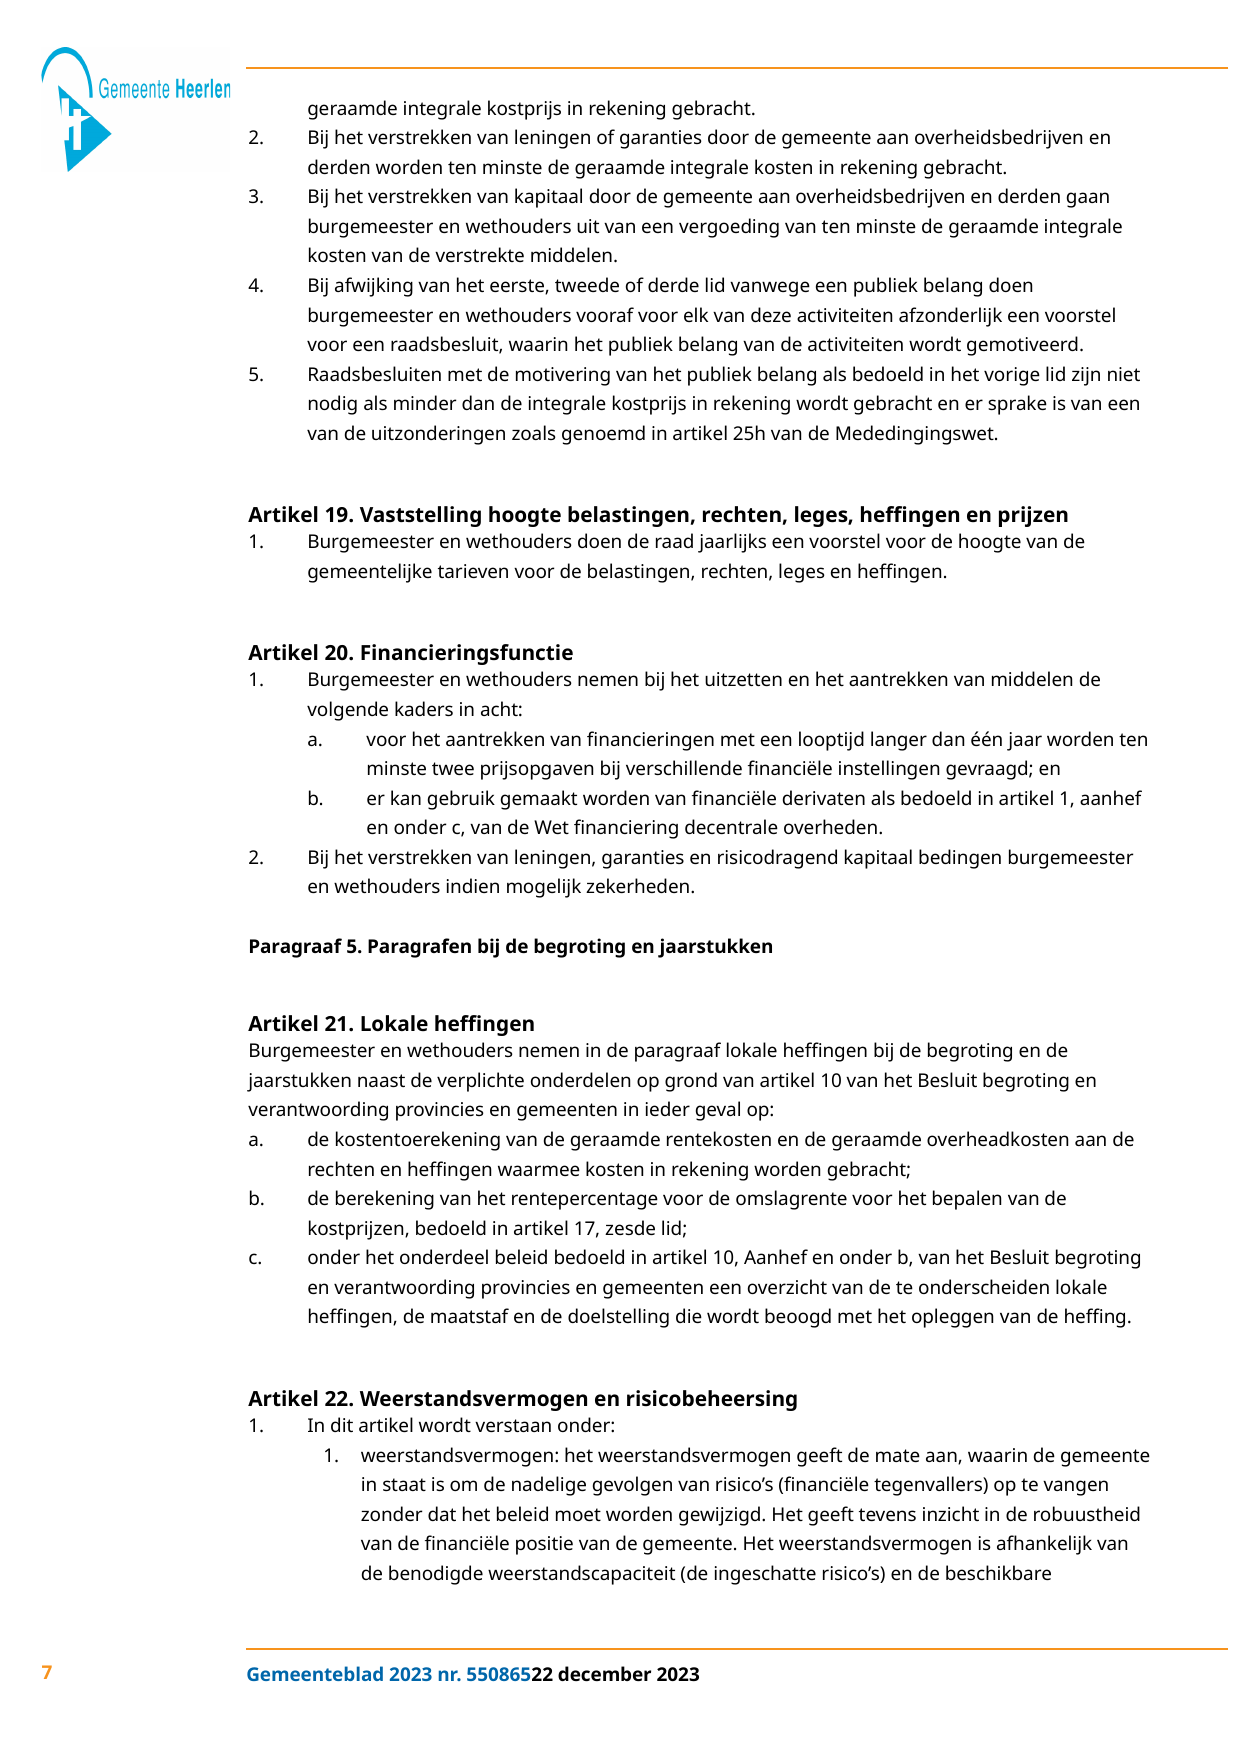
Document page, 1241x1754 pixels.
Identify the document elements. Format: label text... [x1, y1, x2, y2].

list Raadsbesluiten met de motivering van het publiek belang als bedoeld in het vorige lid zijn niet nodig als minder dan de integrale kostprijs in rekening wordt gebracht en er sprake is van een van de uitzonderingen zoals genoemd in artikel 25h van de Mededingingswet. [248, 361, 1152, 446]
list de kostentoerekening van de geraamde rentekosten en de geraamde overheadkosten aan de rechten en heffingen waarmee kosten in rekening worden gebracht; [248, 1126, 1152, 1182]
list onder het onderdeel beleid bedoeld in artikel 10, Aanhef en onder b, van het Besluit begroting en verantwoording provincies en gemeenten een overzicht van de te onderscheiden lokale heffingen, de maatstaf en de doelstelling die wordt beoogd met het opleggen van de heffing. [248, 1244, 1152, 1329]
list Bij afwijking van het eerste, tweede of derde lid vanwege een publiek belang doen burgemeester en wethouders vooraf voor elk van deze activiteiten afzonderlijk een voorstel voor een raadsbesluit, waarin het publiek belang van de activiteiten wordt gemotiveerd. [248, 272, 1152, 357]
list Bij het verstrekken van kapitaal door de gemeente aan overheidsbedrijven en derden gaan burgemeester en wethouders uit van een vergoeding van ten minste de geraamde integrale kosten van de verstrekte middelen. [248, 183, 1152, 268]
text Artikel 19. Vaststelling hoogte belastingen, rechten, leges, heffingen en prijzen [248, 500, 1152, 529]
text Artikel 22. Weerstandsvermogen en risicobeheersing [248, 1384, 1152, 1412]
list er kan gebruik gemaakt worden van financiële derivaten als bedoeld in artikel 1, aanhef en onder c, van de Wet financiering decentrale overheden. [307, 785, 1152, 840]
text Paragraaf 5. Paragrafen bij de begroting en jaarstukken [248, 933, 1152, 959]
list voor het aantrekken van financieringen met een looptijd langer dan één jaar worden ten minste twee prijsopgaven bij verschillende financiële instellingen gevraagd; en [307, 726, 1152, 781]
text Burgemeester en wethouders nemen in de paragraaf lokale heffingen bij de begroting en de jaarstukken naast de verplichte onderdelen op grond van artikel 10 van het Besluit begroting en verantwoording provincies en gemeenten in ieder geval op: [248, 1037, 1152, 1122]
list geraamde integrale kostprijs in rekening gebracht. [248, 95, 1152, 121]
picture [41, 47, 231, 172]
list Bij het verstrekken van leningen of garanties door de gemeente aan overheidsbedrijven en derden worden ten minste de geraamde integrale kosten in rekening gebracht. [248, 124, 1152, 180]
list In dit artikel wordt verstaan onder: [248, 1412, 1152, 1438]
list Bij het verstrekken van leningen, garanties en risicodragend kapitaal bedingen burgemeester en wethouders indien mogelijk zekerheden. [248, 844, 1152, 899]
list de berekening van het rentepercentage voor de omslagrente voor het bepalen van de kostprijzen, bedoeld in artikel 17, zesde lid; [248, 1185, 1152, 1241]
list Burgemeester en wethouders nemen bij het uitzetten en het aantrekken van middelen de volgende kaders in acht: [248, 667, 1152, 722]
text Artikel 20. Financieringsfunctie [248, 638, 1152, 667]
list weerstandsvermogen: het weerstandsvermogen geeft de mate aan, waarin de gemeente in staat is om de nadelige gevolgen van risico’s (financiële tegenvallers) op te vangen zonder dat het beleid moet worden gewijzigd. Het geeft tevens inzicht in de robuustheid van de financiële positie van de gemeente. Het weerstandsvermogen is afhankelijk van de benodigde weerstandscapaciteit (de ingeschatte risico’s) en de beschikbare [323, 1442, 1152, 1586]
picture [41, 47, 59, 70]
list Burgemeester en wethouders doen de raad jaarlijks een voorstel voor de hoogte van de gemeentelijke tarieven voor de belastingen, rechten, leges en heffingen. [248, 529, 1152, 584]
text Artikel 21. Lokale heffingen [248, 1009, 1152, 1037]
